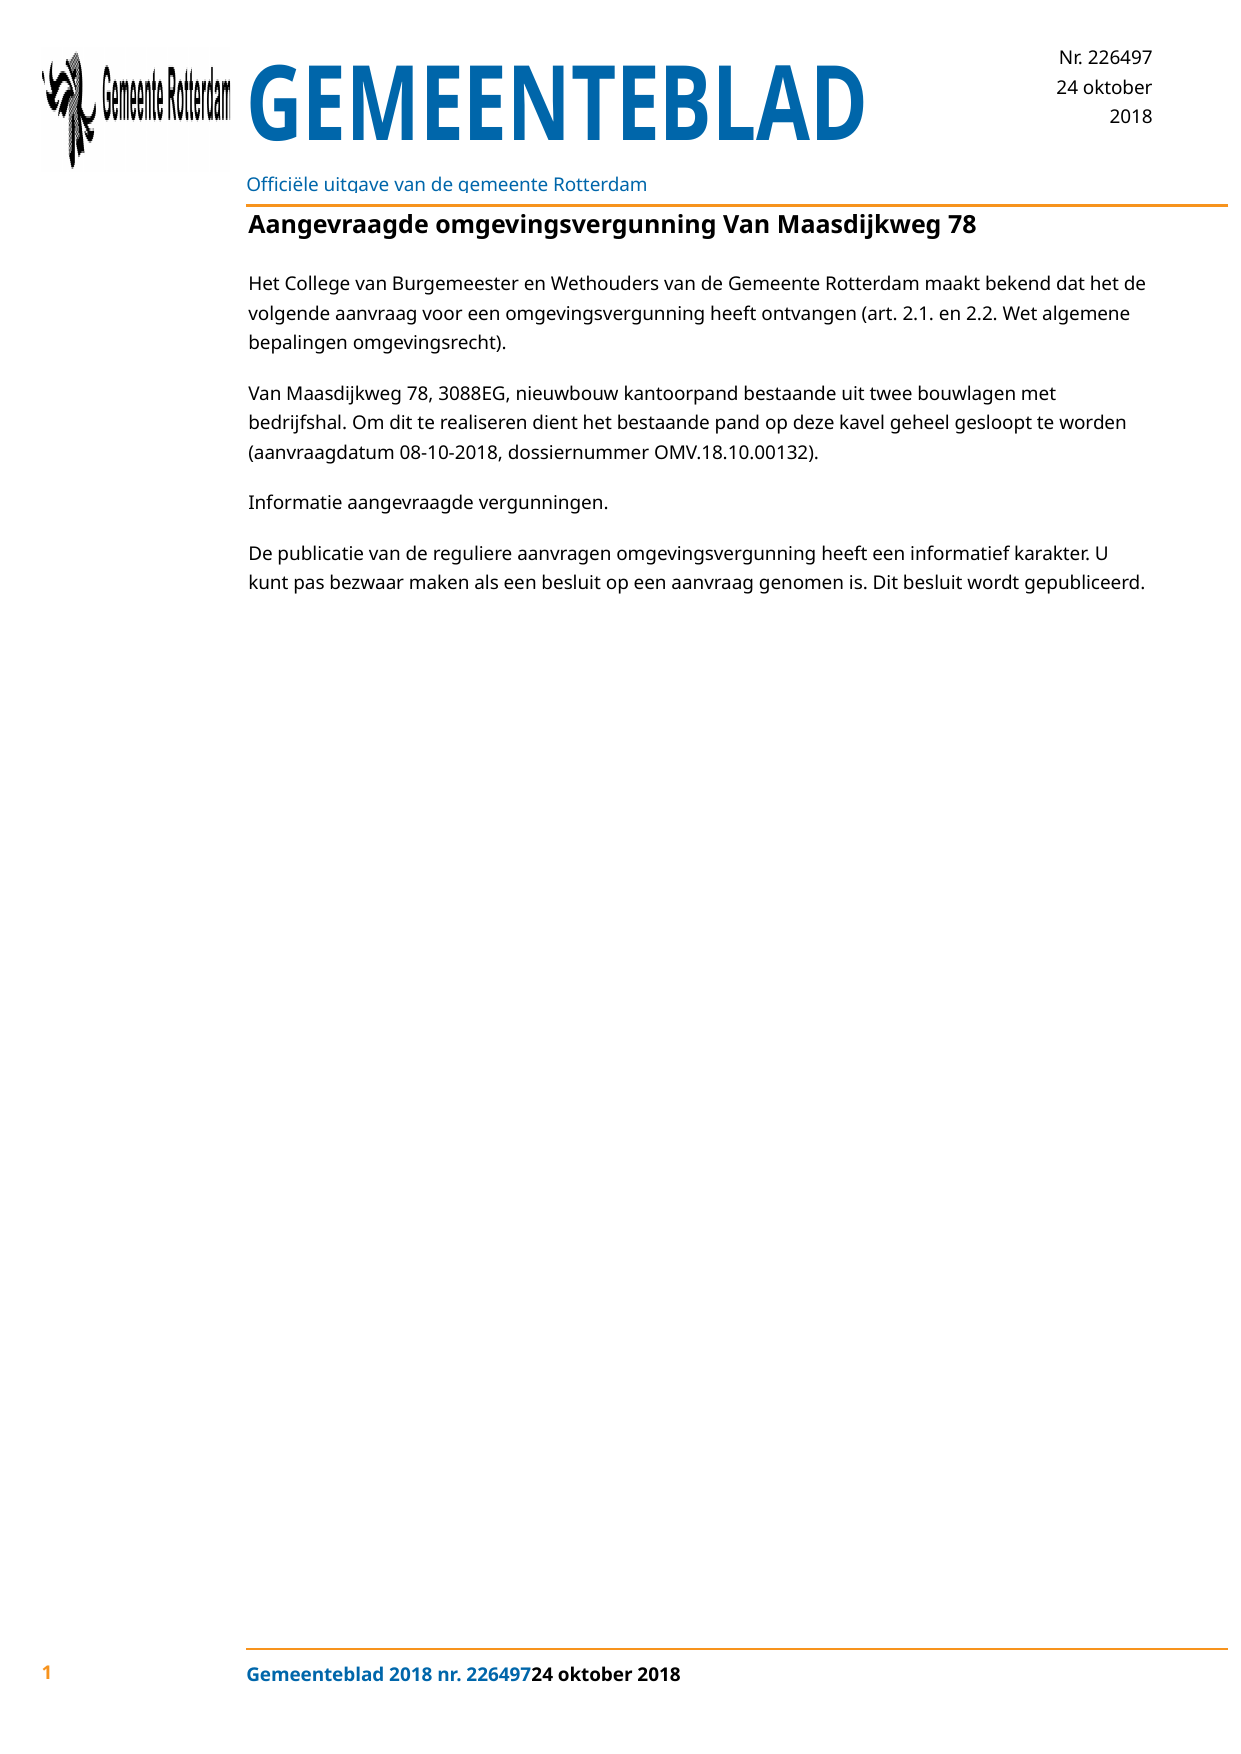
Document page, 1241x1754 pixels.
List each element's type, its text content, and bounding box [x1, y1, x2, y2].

text Het College van Burgemeester en Wethouders van de Gemeente Rotterdam maakt bekend dat het de volgende aanvraag voor een omgevingsvergunning heeft ontvangen (art. 2.1. en 2.2. Wet algemene bepalingen omgevingsrecht). [248, 270, 1152, 355]
text Informatie aangevraagde vergunningen. [248, 489, 1152, 515]
text Van Maasdijkweg 78, 3088EG, nieuwbouw kantoorpand bestaande uit twee bouwlagen met bedrijfshal. Om dit te realiseren dient het bestaande pand op deze kavel geheel gesloopt te worden (aanvraagdatum 08-10-2018, dossiernummer OMV.18.10.00132). [248, 380, 1152, 465]
text De publicatie van de reguliere aanvragen omgevingsvergunning heeft een informatief karakter. U kunt pas bezwaar maken als een besluit op een aanvraag genomen is. Dit besluit wordt gepubliceerd. [248, 540, 1152, 595]
text Aangevraagde omgevingsvergunning Van Maasdijkweg 78 [248, 207, 1152, 241]
picture [41, 47, 231, 172]
